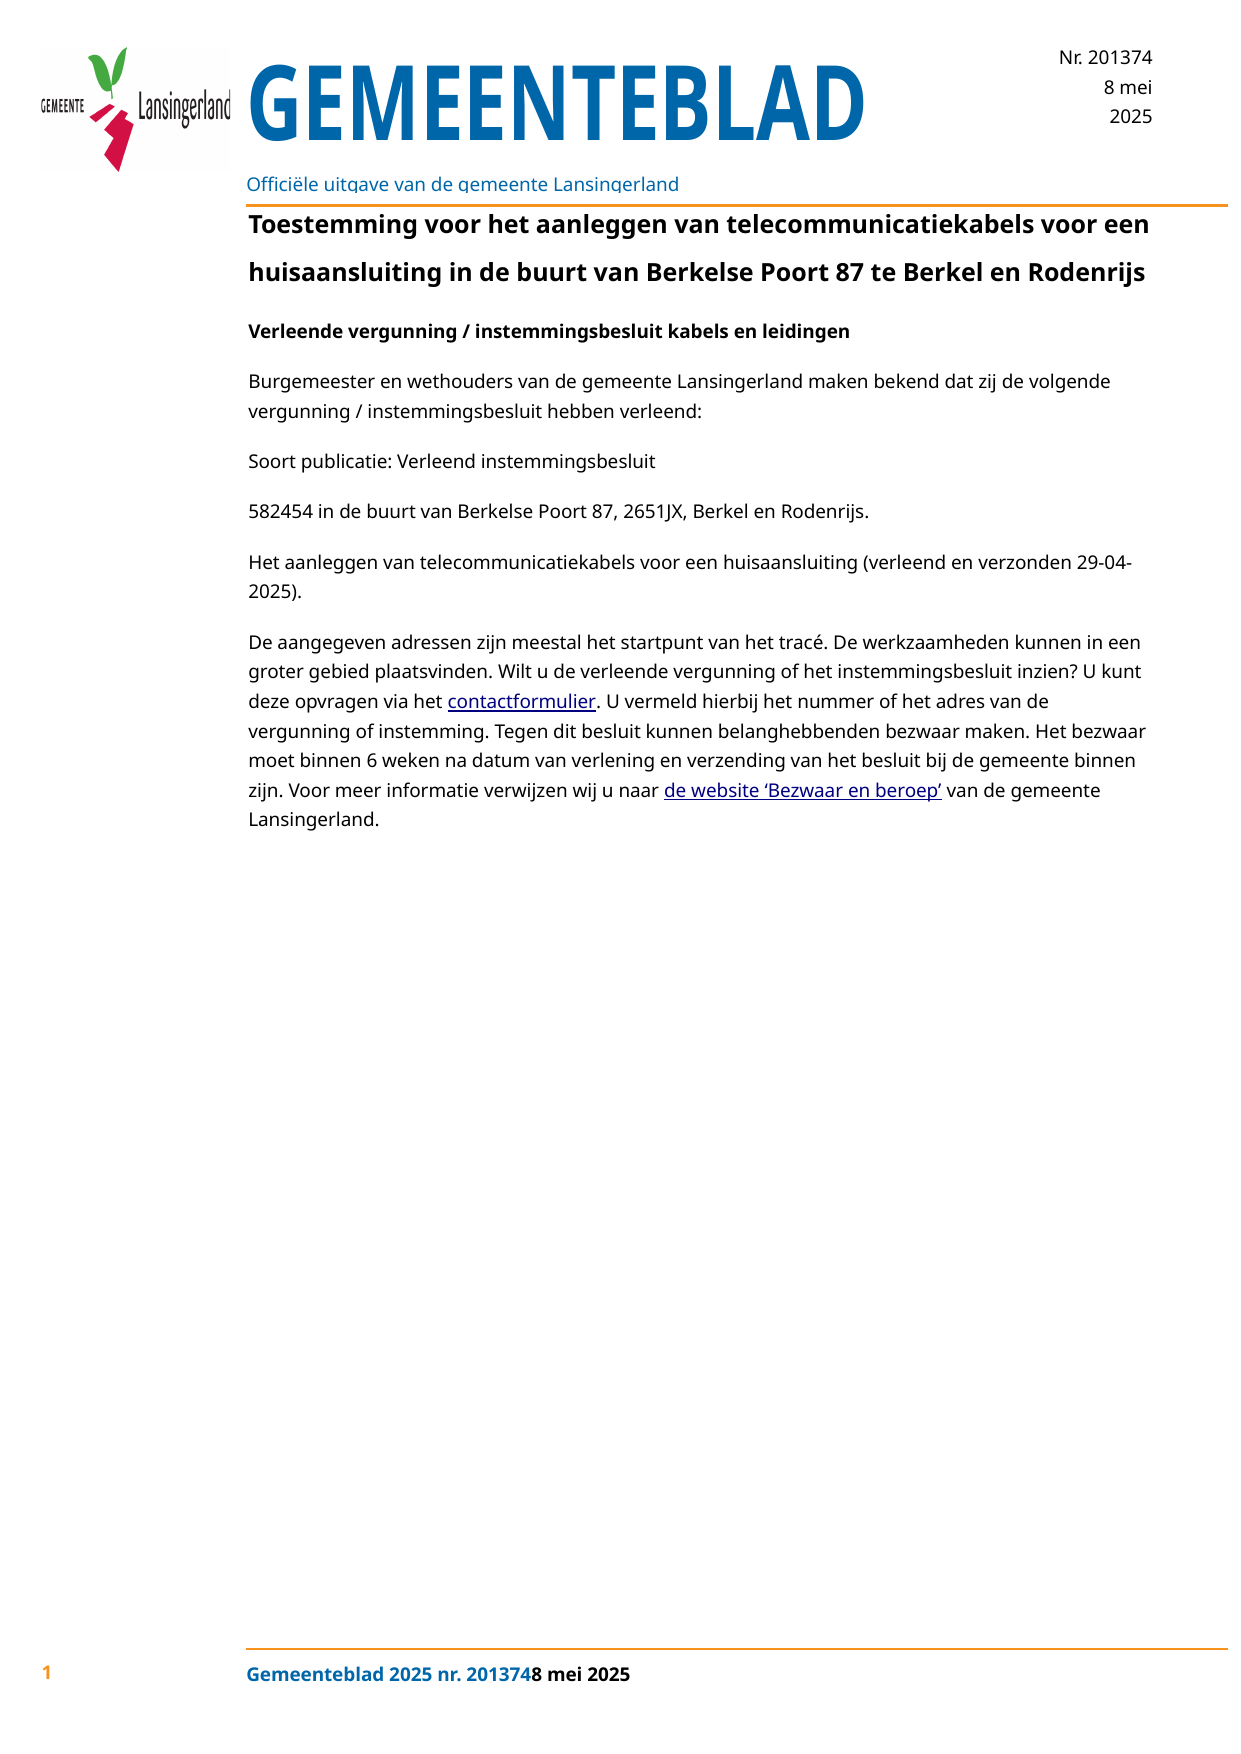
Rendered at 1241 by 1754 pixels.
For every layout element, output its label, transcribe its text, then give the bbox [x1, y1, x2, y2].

text Burgemeester en wethouders van de gemeente Lansingerland maken bekend dat zij de volgende vergunning / instemmingsbesluit hebben verleend: [248, 368, 1152, 424]
text 582454 in de buurt van Berkelse Poort 87, 2651JX, Berkel en Rodenrijs. [248, 499, 1152, 524]
text De aangegeven adressen zijn meestal het startpunt van het tracé. De werkzaamheden kunnen in een groter gebied plaatsvinden. Wilt u de verleende vergunning of het instemmingsbesluit inzien? U kunt deze opvragen via het contactformulier. U vermeld hierbij het nummer of het adres van de vergunning of instemming. Tegen dit besluit kunnen belanghebbenden bezwaar maken. Het bezwaar moet binnen 6 weken na datum van verlening en verzending van het besluit bij de gemeente binnen zijn. Voor meer informatie verwijzen wij u naar de website ‘Bezwaar en beroep’ van de gemeente Lansingerland. [248, 629, 1152, 832]
text Toestemming voor het aanleggen van telecommunicatiekabels voor een huisaansluiting in de buurt van Berkelse Poort 87 te Berkel en Rodenrijs [248, 207, 1152, 288]
picture [41, 47, 231, 172]
text Soort publicatie: Verleend instemmingsbesluit [248, 448, 1152, 474]
text Verleende vergunning / instemmingsbesluit kabels en leidingen [248, 318, 1152, 344]
text Het aanleggen van telecommunicatiekabels voor een huisaansluiting (verleend en verzonden 29-04-2025). [248, 549, 1152, 604]
